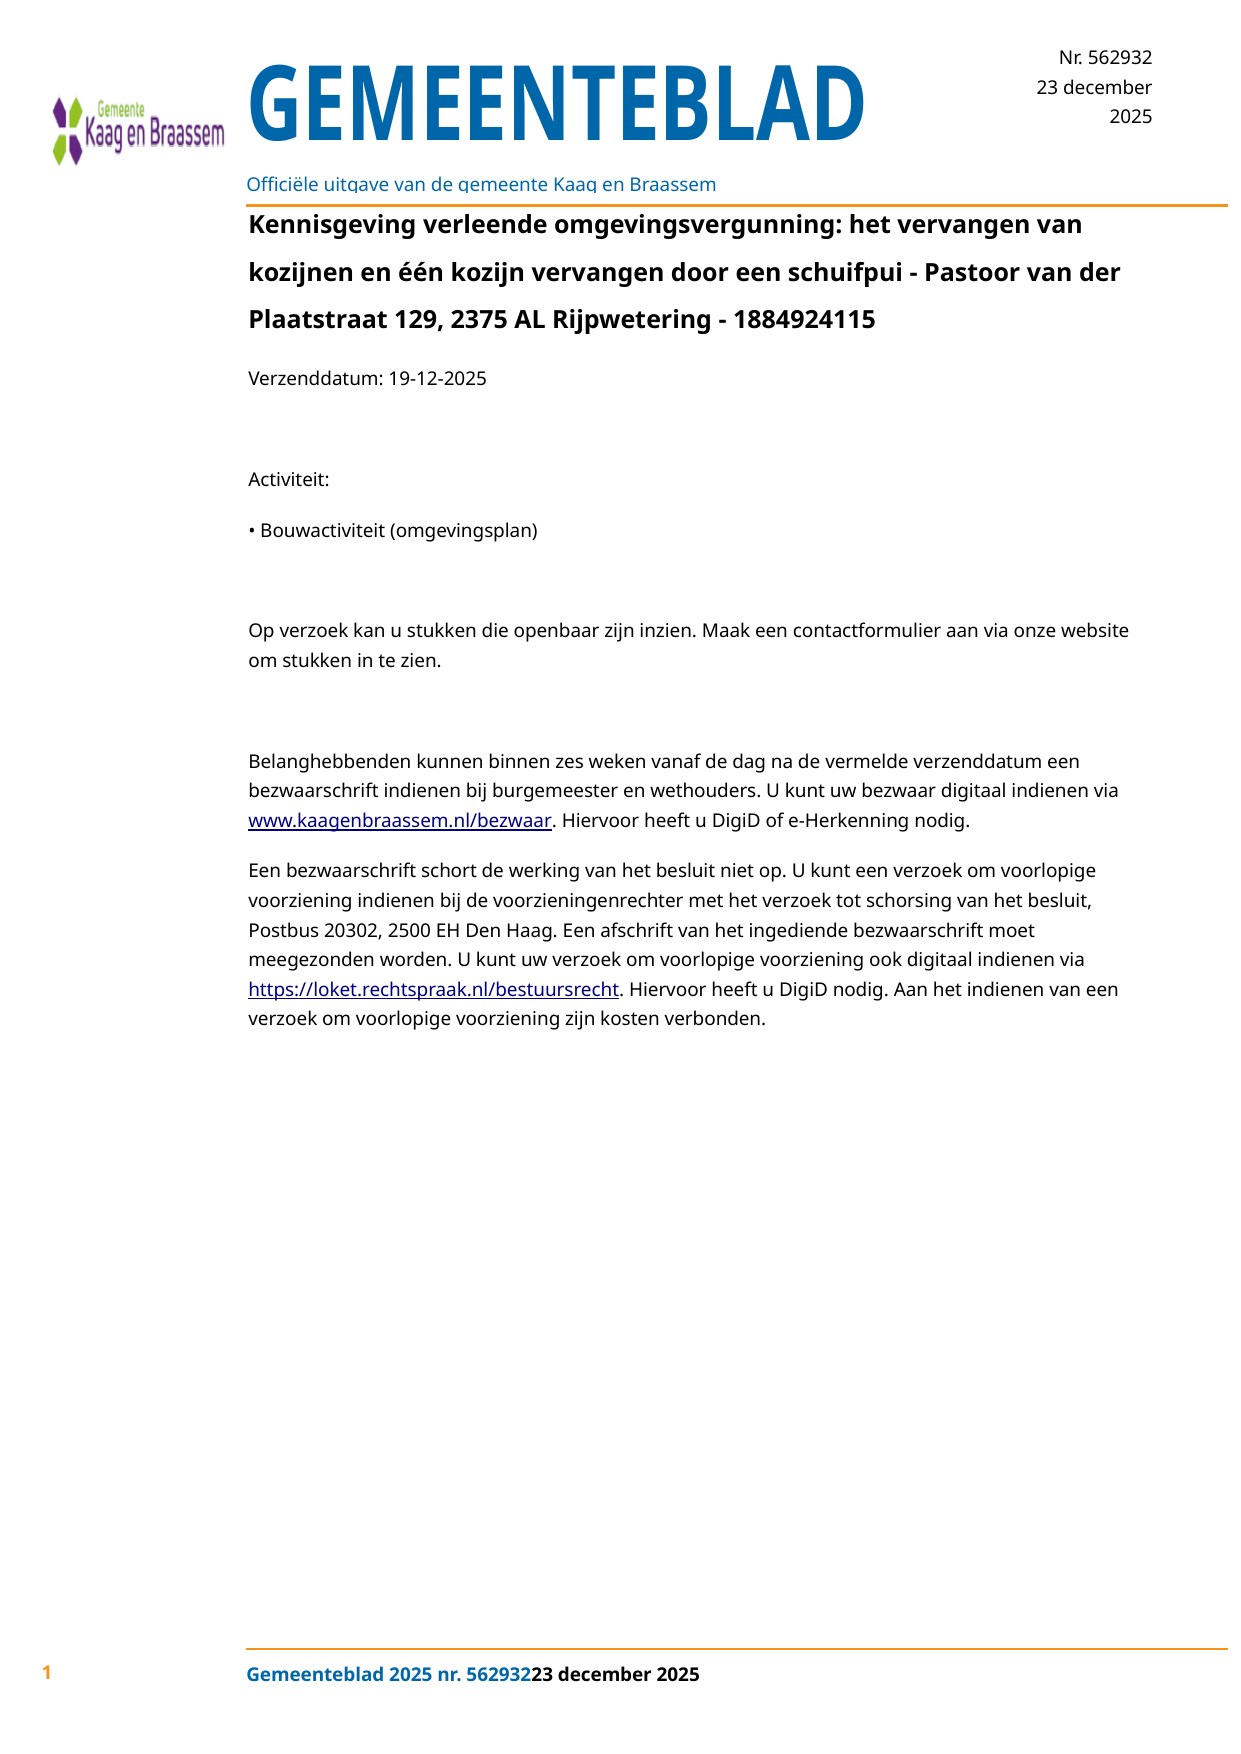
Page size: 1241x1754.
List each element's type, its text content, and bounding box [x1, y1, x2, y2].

text Kennisgeving verleende omgevingsvergunning: het vervangen van kozijnen en één kozijn vervangen door een schuifpui - Pastoor van der Plaatstraat 129, 2375 AL Rijpwetering - 1884924115 [248, 207, 1152, 336]
text Op verzoek kan u stukken die openbaar zijn inzien. Maak een contactformulier aan via onze website om stukken in te zien. [248, 618, 1152, 673]
text Verzenddatum: 19-12-2025 [248, 366, 1152, 391]
text • Bouwactiviteit (omgevingsplan) [248, 517, 1152, 542]
text Activiteit: [248, 466, 1152, 492]
text Belanghebbenden kunnen binnen zes weken vanaf de dag na de vermelde verzenddatum een bezwaarschrift indienen bij burgemeester en wethouders. U kunt uw bezwaar digitaal indienen via www.kaagenbraassem.nl/bezwaar. Hiervoor heeft u DigiD of e-Herkenning nodig. [248, 748, 1152, 833]
picture [41, 47, 231, 172]
text Een bezwaarschrift schort de werking van het besluit niet op. U kunt een verzoek om voorlopige voorziening indienen bij de voorzieningenrechter met het verzoek tot schorsing van het besluit, Postbus 20302, 2500 EH Den Haag. Een afschrift van het ingediende bezwaarschrift moet meegezonden worden. U kunt uw verzoek om voorlopige voorziening ook digitaal indienen via https://loket.rechtspraak.nl/bestuursrecht. Hiervoor heeft u DigiD nodig. Aan het indienen van een verzoek om voorlopige voorziening zijn kosten verbonden. [248, 858, 1152, 1031]
